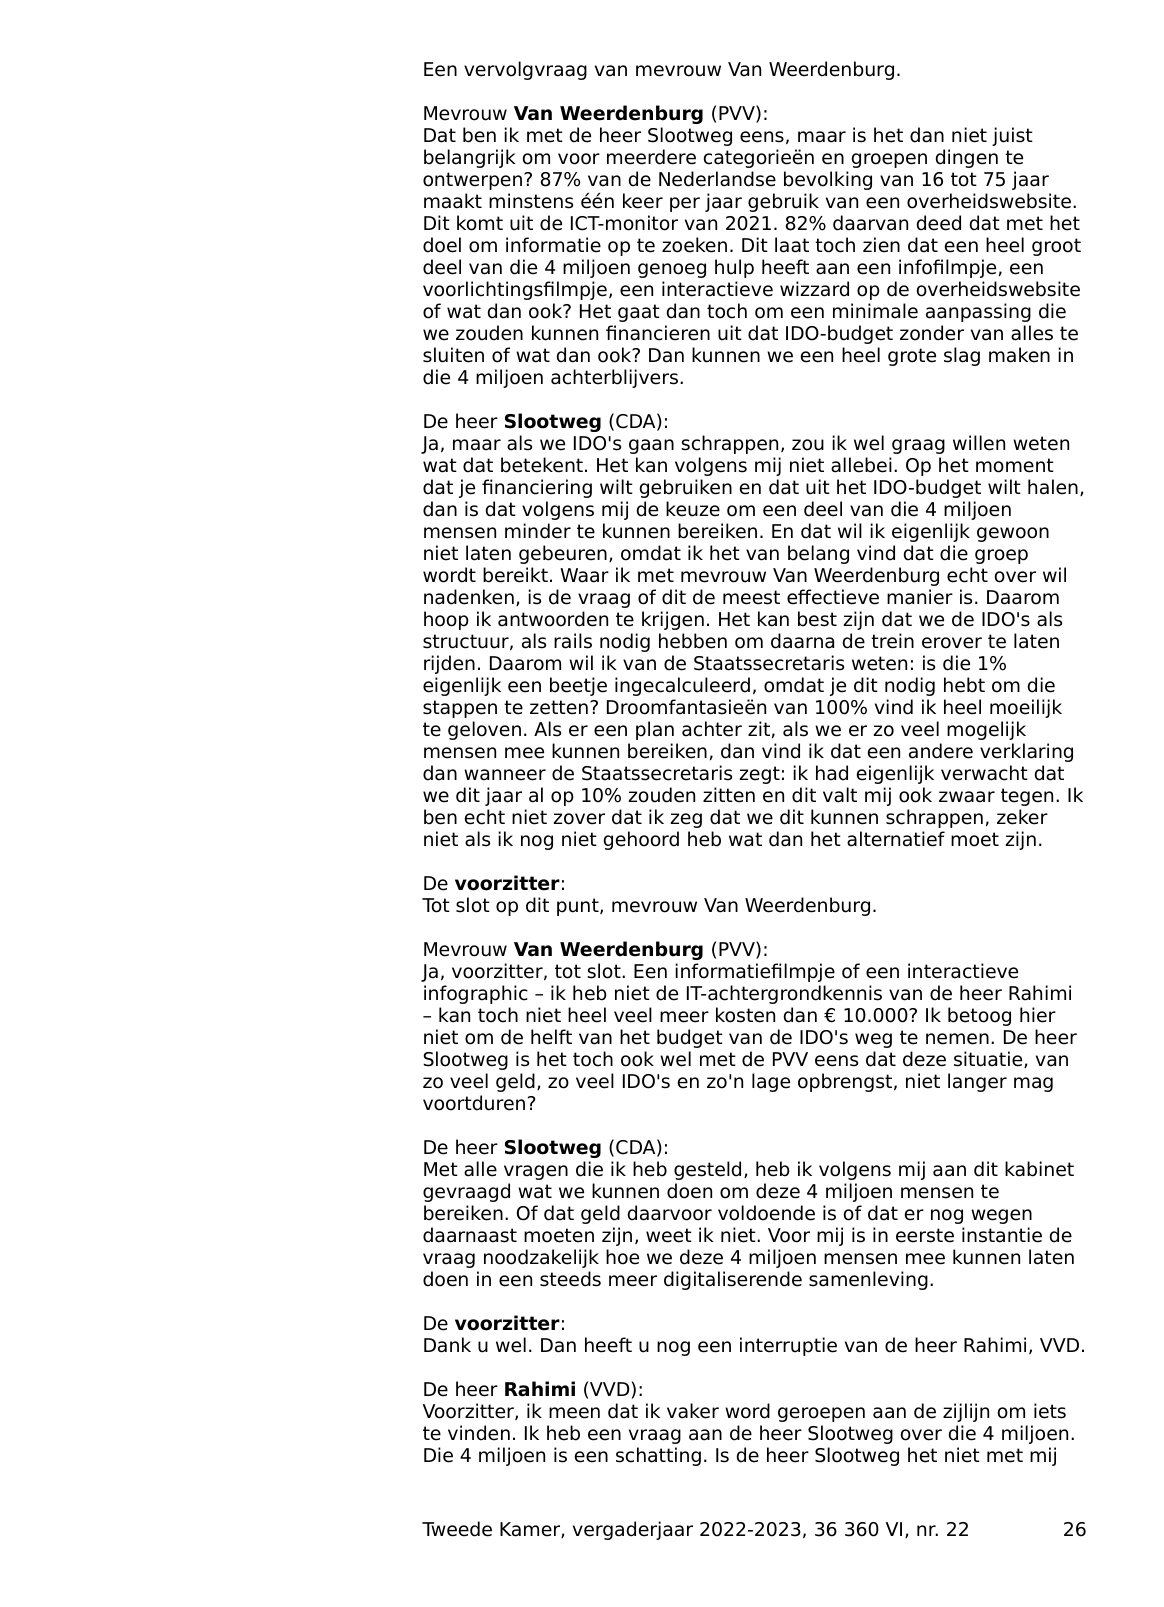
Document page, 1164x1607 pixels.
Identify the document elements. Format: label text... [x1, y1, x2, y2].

text Dat ben ik met de heer Slootweg eens, maar is het dan niet juist belangrijk om voor meerdere categorieën en groepen dingen te ontwerpen? 87% van de Nederlandse bevolking van 16 tot 75 jaar maakt minstens één keer per jaar gebruik van een overheidswebsite. Dit komt uit de ICT-monitor van 2021. 82% daarvan deed dat met het doel om informatie op te zoeken. Dit laat toch zien dat een heel groot deel van die 4 miljoen genoeg hulp heeft aan een infofilmpje, een voorlichtingsfilmpje, een interactieve wizzard op de overheidswebsite of wat dan ook? Het gaat dan toch om een minimale aanpassing die we zouden kunnen financieren uit dat IDO-budget zonder van alles te sluiten of wat dan ook? Dan kunnen we een heel grote slag maken in die 4 miljoen achterblijvers. [422, 125, 1087, 389]
text Ja, maar als we IDO's gaan schrappen, zou ik wel graag willen weten wat dat betekent. Het kan volgens mij niet allebei. Op het moment dat je financiering wilt gebruiken en dat uit het IDO-budget wilt halen, dan is dat volgens mij de keuze om een deel van die 4 miljoen mensen minder te kunnen bereiken. En dat wil ik eigenlijk gewoon niet laten gebeuren, omdat ik het van belang vind dat die groep wordt bereikt. Waar ik met mevrouw Van Weerdenburg echt over wil nadenken, is de vraag of dit de meest effectieve manier is. Daarom hoop ik antwoorden te krijgen. Het kan best zijn dat we de IDO's als structuur, als rails nodig hebben om daarna de trein erover te laten rijden. Daarom wil ik van de Staatssecretaris weten: is die 1% eigenlijk een beetje ingecalculeerd, omdat je dit nodig hebt om die stappen te zetten? Droomfantasieën van 100% vind ik heel moeilijk te geloven. Als er een plan achter zit, als we er zo veel mogelijk mensen mee kunnen bereiken, dan vind ik dat een andere verklaring dan wanneer de Staatssecretaris zegt: ik had eigenlijk verwacht dat we dit jaar al op 10% zouden zitten en dit valt mij ook zwaar tegen. Ik ben echt niet zover dat ik zeg dat we dit kunnen schrappen, zeker niet als ik nog niet gehoord heb wat dan het alternatief moet zijn. [422, 433, 1087, 851]
text Mevrouw Van Weerdenburg (PVV): [422, 103, 1087, 125]
text Tot slot op dit punt, mevrouw Van Weerdenburg. [422, 895, 1087, 917]
text Ja, voorzitter, tot slot. Een informatiefilmpje of een interactieve infographic – ik heb niet de IT-achtergrondkennis van de heer Rahimi – kan toch niet heel veel meer kosten dan € 10.000? Ik betoog hier niet om de helft van het budget van de IDO's weg te nemen. De heer Slootweg is het toch ook wel met de PVV eens dat deze situatie, van zo veel geld, zo veel IDO's en zo'n lage opbrengst, niet langer mag voortduren? [422, 961, 1087, 1115]
text Voorzitter, ik meen dat ik vaker word geroepen aan de zijlijn om iets te vinden. Ik heb een vraag aan de heer Slootweg over die 4 miljoen. Die 4 miljoen is een schatting. Is de heer Slootweg het niet met mij [422, 1401, 1087, 1467]
text Met alle vragen die ik heb gesteld, heb ik volgens mij aan dit kabinet gevraagd wat we kunnen doen om deze 4 miljoen mensen te bereiken. Of dat geld daarvoor voldoende is of dat er nog wegen daarnaast moeten zijn, weet ik niet. Voor mij is in eerste instantie de vraag noodzakelijk hoe we deze 4 miljoen mensen mee kunnen laten doen in een steeds meer digitaliserende samenleving. [422, 1159, 1087, 1291]
text De voorzitter: [422, 873, 1087, 895]
text De voorzitter: [422, 1313, 1087, 1335]
text Dank u wel. Dan heeft u nog een interruptie van de heer Rahimi, VVD. [422, 1335, 1087, 1357]
text De heer Slootweg (CDA): [422, 411, 1087, 433]
text Mevrouw Van Weerdenburg (PVV): [422, 939, 1087, 961]
text Een vervolgvraag van mevrouw Van Weerdenburg. [422, 59, 1087, 81]
text De heer Rahimi (VVD): [422, 1379, 1087, 1401]
text De heer Slootweg (CDA): [422, 1137, 1087, 1159]
